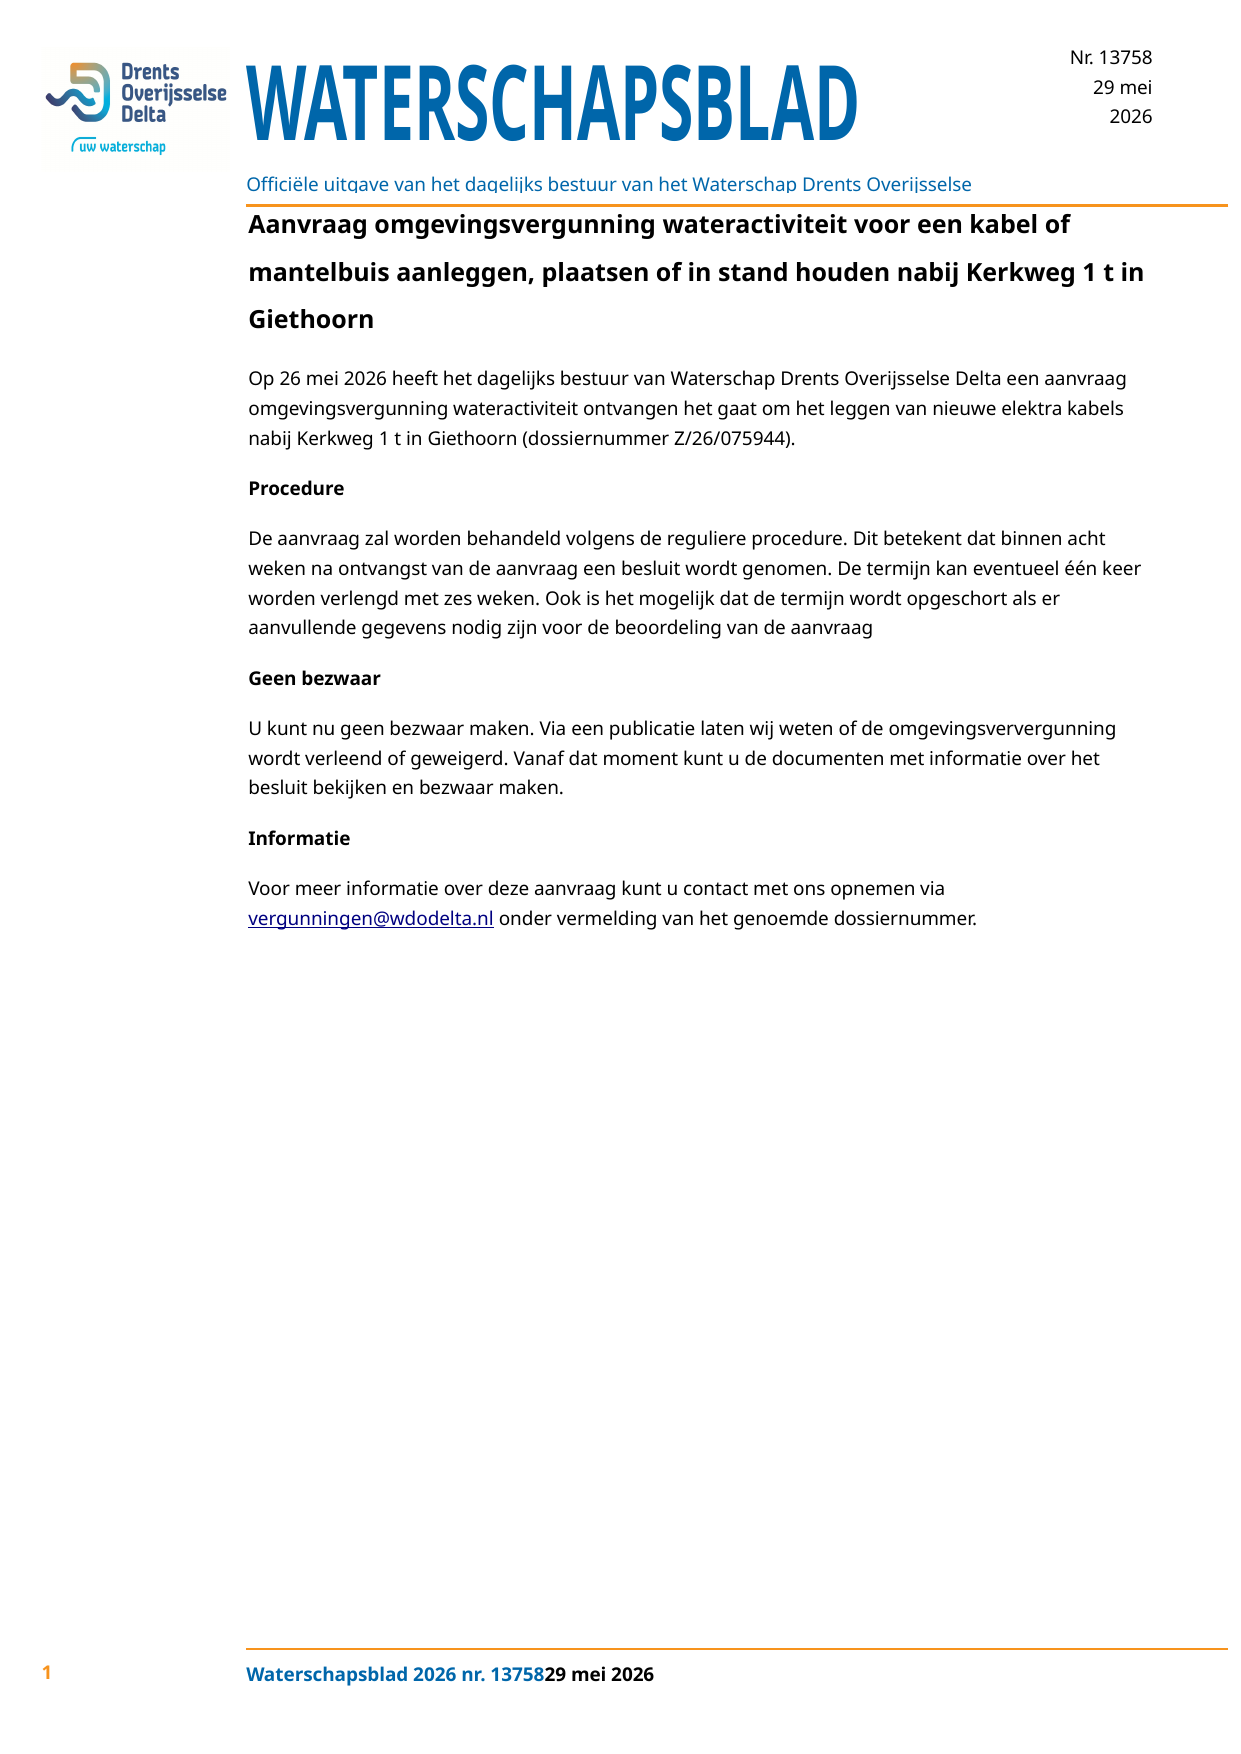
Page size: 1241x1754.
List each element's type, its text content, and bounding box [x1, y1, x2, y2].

text Aanvraag omgevingsvergunning wateractiviteit voor een kabel of mantelbuis aanleggen, plaatsen of in stand houden nabij Kerkweg 1 t in Giethoorn [248, 207, 1152, 336]
text Voor meer informatie over deze aanvraag kunt u contact met ons opnemen via vergunningen@wdodelta.nl onder vermelding van het genoemde dossiernummer. [248, 875, 1152, 930]
picture [41, 47, 231, 172]
text De aanvraag zal worden behandeld volgens de reguliere procedure. Dit betekent dat binnen acht weken na ontvangst van de aanvraag een besluit wordt genomen. De termijn kan eventueel één keer worden verlengd met zes weken. Ook is het mogelijk dat de termijn wordt opgeschort als er aanvullende gegevens nodig zijn voor de beoordeling van de aanvraag [248, 526, 1152, 640]
text Geen bezwaar [248, 665, 1152, 690]
text U kunt nu geen bezwaar maken. Via een publicatie laten wij weten of de omgevingsververgunning wordt verleend of geweigerd. Vanaf dat moment kunt u de documenten met informatie over het besluit bekijken en bezwaar maken. [248, 715, 1152, 800]
text Procedure [248, 475, 1152, 501]
text Informatie [248, 825, 1152, 850]
text Op 26 mei 2026 heeft het dagelijks bestuur van Waterschap Drents Overijsselse Delta een aanvraag omgevingsvergunning wateractiviteit ontvangen het gaat om het leggen van nieuwe elektra kabels nabij Kerkweg 1 t in Giethoorn (dossiernummer Z/26/075944). [248, 366, 1152, 450]
